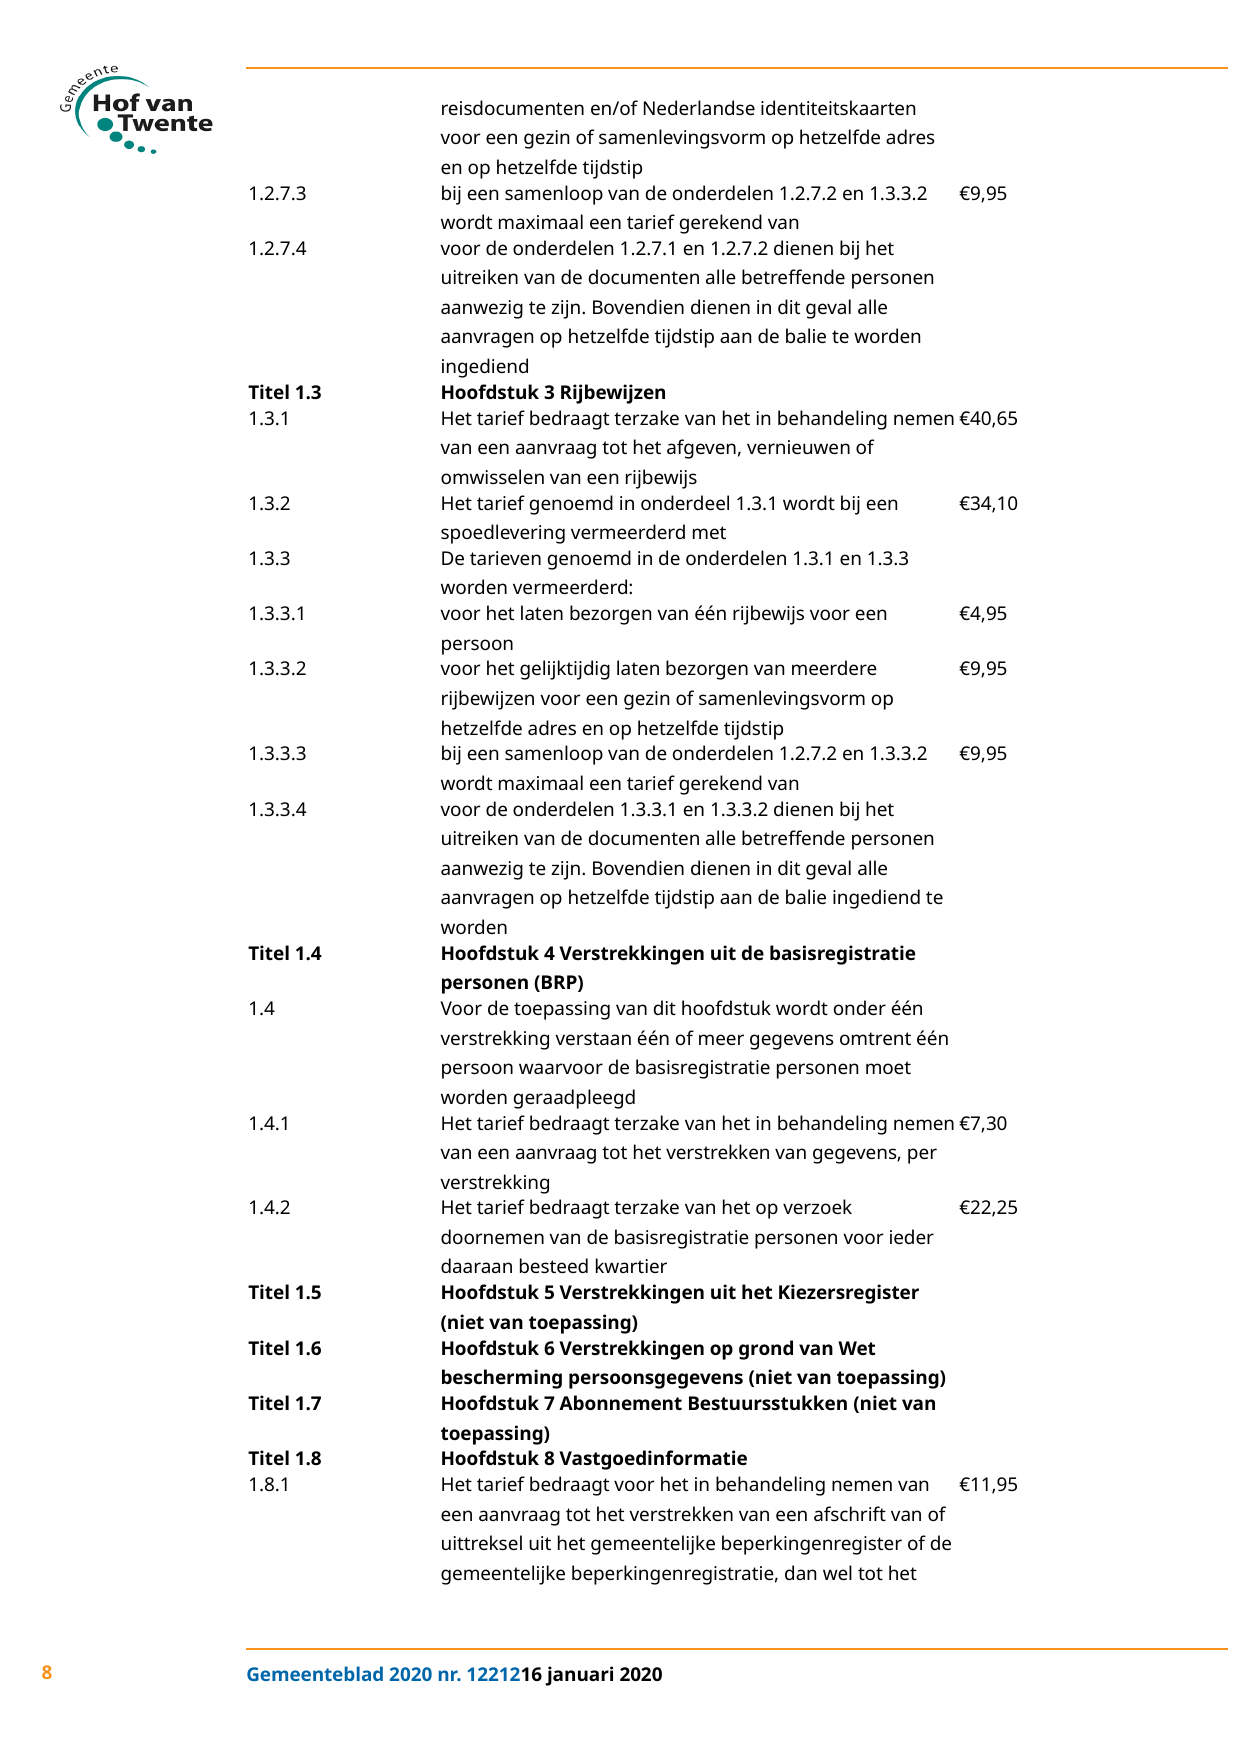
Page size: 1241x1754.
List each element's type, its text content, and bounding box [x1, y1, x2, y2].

table_cell 1.3.1 [248, 405, 440, 490]
table_cell [959, 1280, 1152, 1335]
table_cell Hoofdstuk 4 Verstrekkingen uit de basisregistratie personen (BRP) [440, 940, 959, 995]
table_cell voor het laten bezorgen van één rijbewijs voor een persoon [440, 600, 959, 656]
table_cell 1.4 [248, 995, 440, 1110]
table_cell Het tarief bedraagt terzake van het in behandeling nemen van een aanvraag tot het afgeven, vernieuwen of omwisselen van een rijbewijs [440, 405, 959, 490]
table_cell Het tarief bedraagt voor het in behandeling nemen van een aanvraag tot het verstrekken van een afschrift van of uittreksel uit het gemeentelijke beperkingenregister of de gemeentelijke beperkingenregistratie, dan wel tot het [440, 1471, 959, 1586]
table_cell Hoofdstuk 6 Verstrekkingen op grond van Wet bescherming persoonsgegevens (niet van toepassing) [440, 1335, 959, 1390]
table_cell Titel 1.6 [248, 1335, 440, 1390]
table_cell 1.3.2 [248, 490, 440, 545]
table_cell Hoofdstuk 5 Verstrekkingen uit het Kiezersregister (niet van toepassing) [440, 1280, 959, 1335]
table_cell 1.2.7.4 [248, 235, 440, 379]
table_cell €9,95 [959, 741, 1152, 796]
table_cell €9,95 [959, 656, 1152, 741]
table_cell De tarieven genoemd in de onderdelen 1.3.1 en 1.3.3 worden vermeerderd: [440, 545, 959, 600]
table_cell reisdocumenten en/of Nederlandse identiteitskaarten voor een gezin of samenlevingsvorm op hetzelfde adres en op hetzelfde tijdstip [440, 95, 959, 180]
table_cell voor het gelijktijdig laten bezorgen van meerdere rijbewijzen voor een gezin of samenlevingsvorm op hetzelfde adres en op hetzelfde tijdstip [440, 656, 959, 741]
table_cell 1.3.3.4 [248, 796, 440, 940]
table_cell Het tarief genoemd in onderdeel 1.3.1 wordt bij een spoedlevering vermeerderd met [440, 490, 959, 545]
table_cell [959, 1445, 1152, 1471]
table_cell 1.3.3.2 [248, 656, 440, 741]
table_cell €22,25 [959, 1195, 1152, 1279]
table_cell [248, 95, 440, 180]
table_cell Titel 1.5 [248, 1280, 440, 1335]
table_cell bij een samenloop van de onderdelen 1.2.7.2 en 1.3.3.2 wordt maximaal een tarief gerekend van [440, 180, 959, 235]
table_cell €40,65 [959, 405, 1152, 490]
table_cell [959, 796, 1152, 940]
table_cell 1.4.2 [248, 1195, 440, 1279]
table_cell 1.3.3 [248, 545, 440, 600]
table_cell Titel 1.8 [248, 1445, 440, 1471]
table_cell [959, 95, 1152, 180]
table_cell [959, 940, 1152, 995]
table_cell voor de onderdelen 1.3.3.1 en 1.3.3.2 dienen bij het uitreiken van de documenten alle betreffende personen aanwezig te zijn. Bovendien dienen in dit geval alle aanvragen op hetzelfde tijdstip aan de balie ingediend te worden [440, 796, 959, 940]
table_cell [959, 1335, 1152, 1390]
table_cell 1.3.3.1 [248, 600, 440, 656]
table_cell [959, 1390, 1152, 1445]
table_cell Het tarief bedraagt terzake van het op verzoek doornemen van de basisregistratie personen voor ieder daaraan besteed kwartier [440, 1195, 959, 1279]
table_cell Titel 1.4 [248, 940, 440, 995]
table_cell [959, 545, 1152, 600]
table_cell €9,95 [959, 180, 1152, 235]
table_cell €4,95 [959, 600, 1152, 656]
table_cell 1.8.1 [248, 1471, 440, 1586]
table_cell Titel 1.3 [248, 379, 440, 405]
table_cell Hoofdstuk 7 Abonnement Bestuursstukken (niet van toepassing) [440, 1390, 959, 1445]
table_cell 1.3.3.3 [248, 741, 440, 796]
table_cell [959, 235, 1152, 379]
table_cell €34,10 [959, 490, 1152, 545]
table_cell Hoofdstuk 8 Vastgoedinformatie [440, 1445, 959, 1471]
picture [41, 47, 231, 172]
table_cell Het tarief bedraagt terzake van het in behandeling nemen van een aanvraag tot het verstrekken van gegevens, per verstrekking [440, 1110, 959, 1194]
table_cell [959, 995, 1152, 1110]
table_cell Voor de toepassing van dit hoofdstuk wordt onder één verstrekking verstaan één of meer gegevens omtrent één persoon waarvoor de basisregistratie personen moet worden geraadpleegd [440, 995, 959, 1110]
table_cell bij een samenloop van de onderdelen 1.2.7.2 en 1.3.3.2 wordt maximaal een tarief gerekend van [440, 741, 959, 796]
table_cell €7,30 [959, 1110, 1152, 1194]
table_cell 1.4.1 [248, 1110, 440, 1194]
table_cell voor de onderdelen 1.2.7.1 en 1.2.7.2 dienen bij het uitreiken van de documenten alle betreffende personen aanwezig te zijn. Bovendien dienen in dit geval alle aanvragen op hetzelfde tijdstip aan de balie te worden ingediend [440, 235, 959, 379]
table_cell €11,95 [959, 1471, 1152, 1586]
table_cell Hoofdstuk 3 Rijbewijzen [440, 379, 1152, 405]
table_cell 1.2.7.3 [248, 180, 440, 235]
table_cell Titel 1.7 [248, 1390, 440, 1445]
